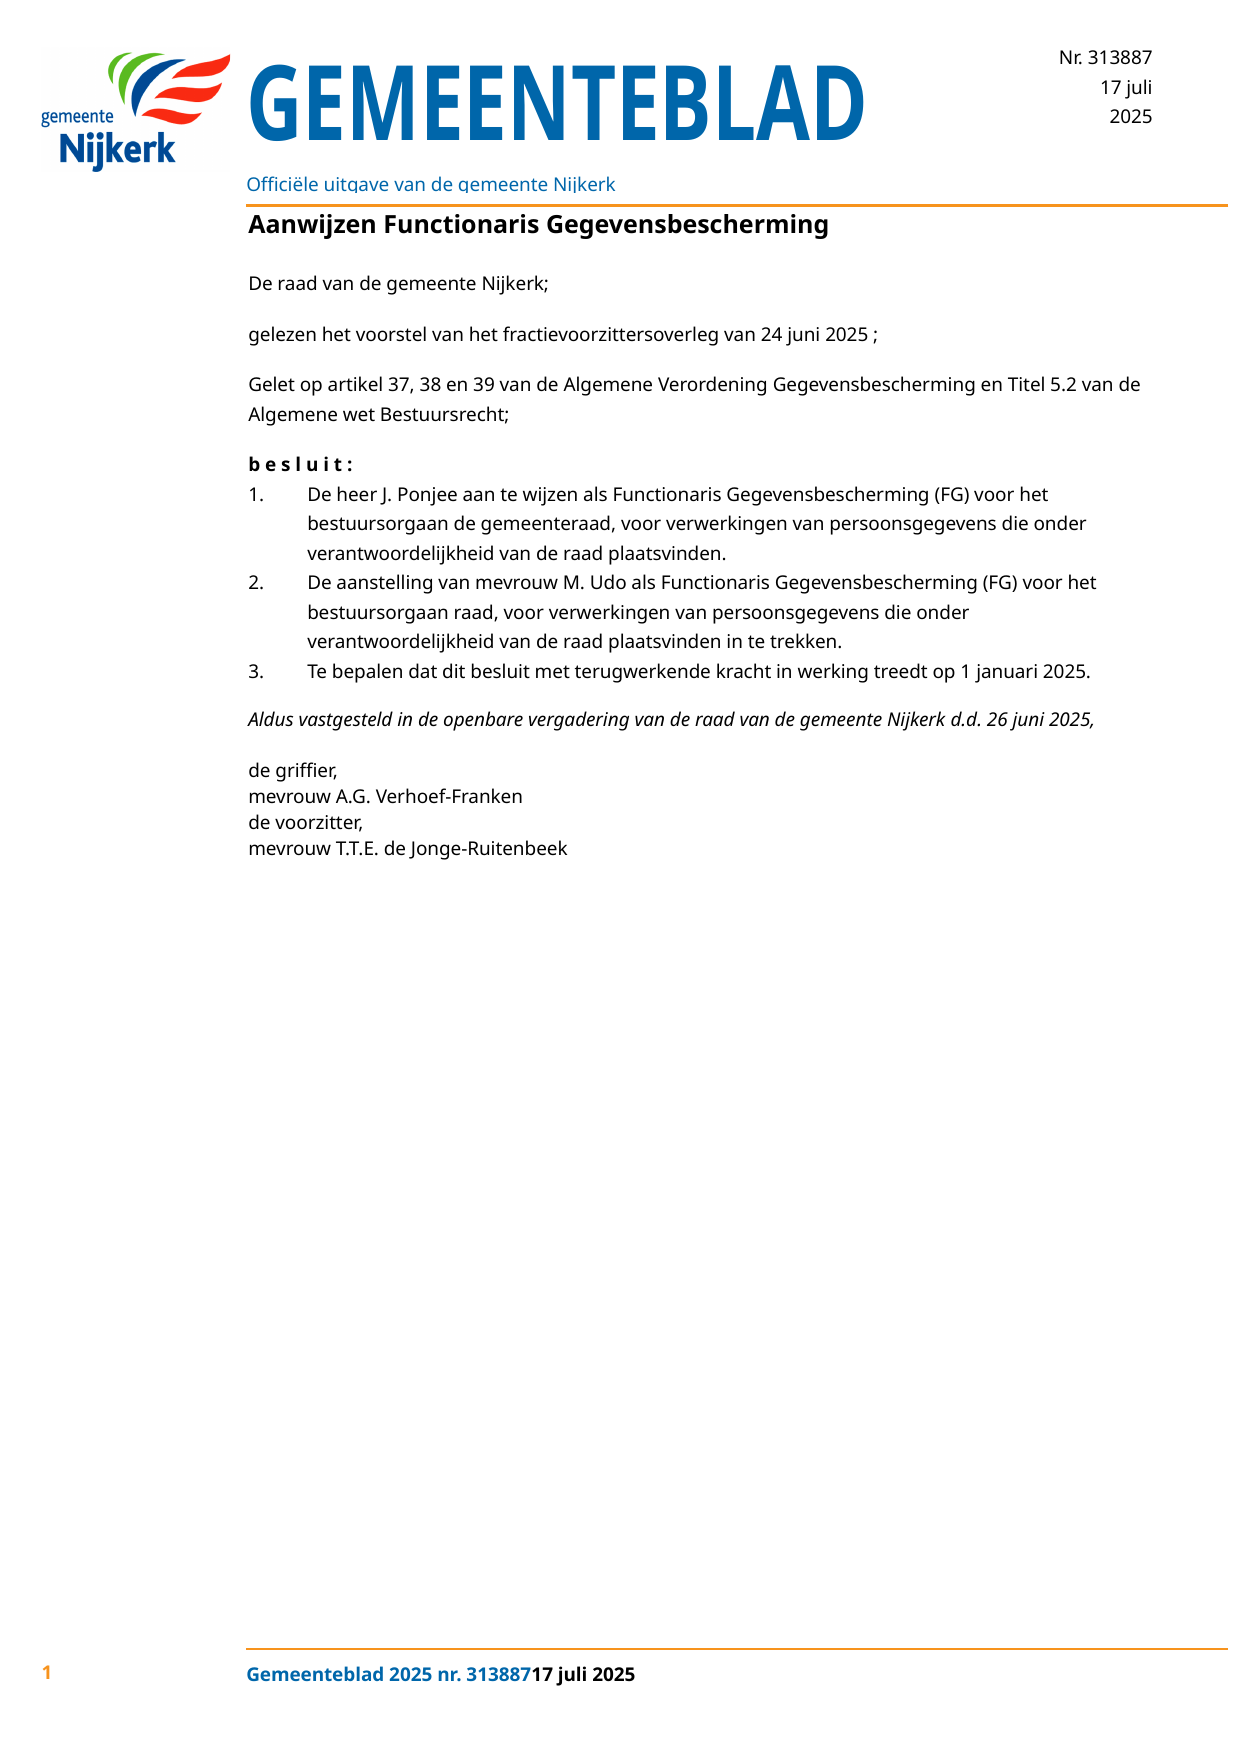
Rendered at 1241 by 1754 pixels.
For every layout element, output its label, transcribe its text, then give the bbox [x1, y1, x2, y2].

text Gelet op artikel 37, 38 en 39 van de Algemene Verordening Gegevensbescherming en Titel 5.2 van de Algemene wet Bestuursrecht; [248, 371, 1152, 426]
text gelezen het voorstel van het fractievoorzittersoverleg van 24 juni 2025 ; [248, 321, 1152, 346]
text De raad van de gemeente Nijkerk; [248, 270, 1152, 296]
text mevrouw A.G. Verhoef-Franken [248, 783, 1152, 809]
picture [41, 47, 231, 172]
list De heer J. Ponjee aan te wijzen als Functionaris Gegevensbescherming (FG) voor het bestuursorgaan de gemeenteraad, voor verwerkingen van persoonsgegevens die onder verantwoordelijkheid van de raad plaatsvinden. [248, 481, 1152, 566]
text b e s l u i t : [248, 451, 1152, 477]
text mevrouw T.T.E. de Jonge-Ruitenbeek [248, 835, 1152, 860]
text Aldus vastgesteld in de openbare vergadering van de raad van de gemeente Nijkerk d.d. 26 juni 2025, [248, 706, 1152, 732]
text Aanwijzen Functionaris Gegevensbescherming [248, 207, 1152, 241]
list De aanstelling van mevrouw M. Udo als Functionaris Gegevensbescherming (FG) voor het bestuursorgaan raad, voor verwerkingen van persoonsgegevens die onder verantwoordelijkheid van de raad plaatsvinden in te trekken. [248, 569, 1152, 654]
list Te bepalen dat dit besluit met terugwerkende kracht in werking treedt op 1 januari 2025. [248, 658, 1152, 684]
text de voorzitter, [248, 809, 1152, 835]
text de griffier, [248, 757, 1152, 783]
